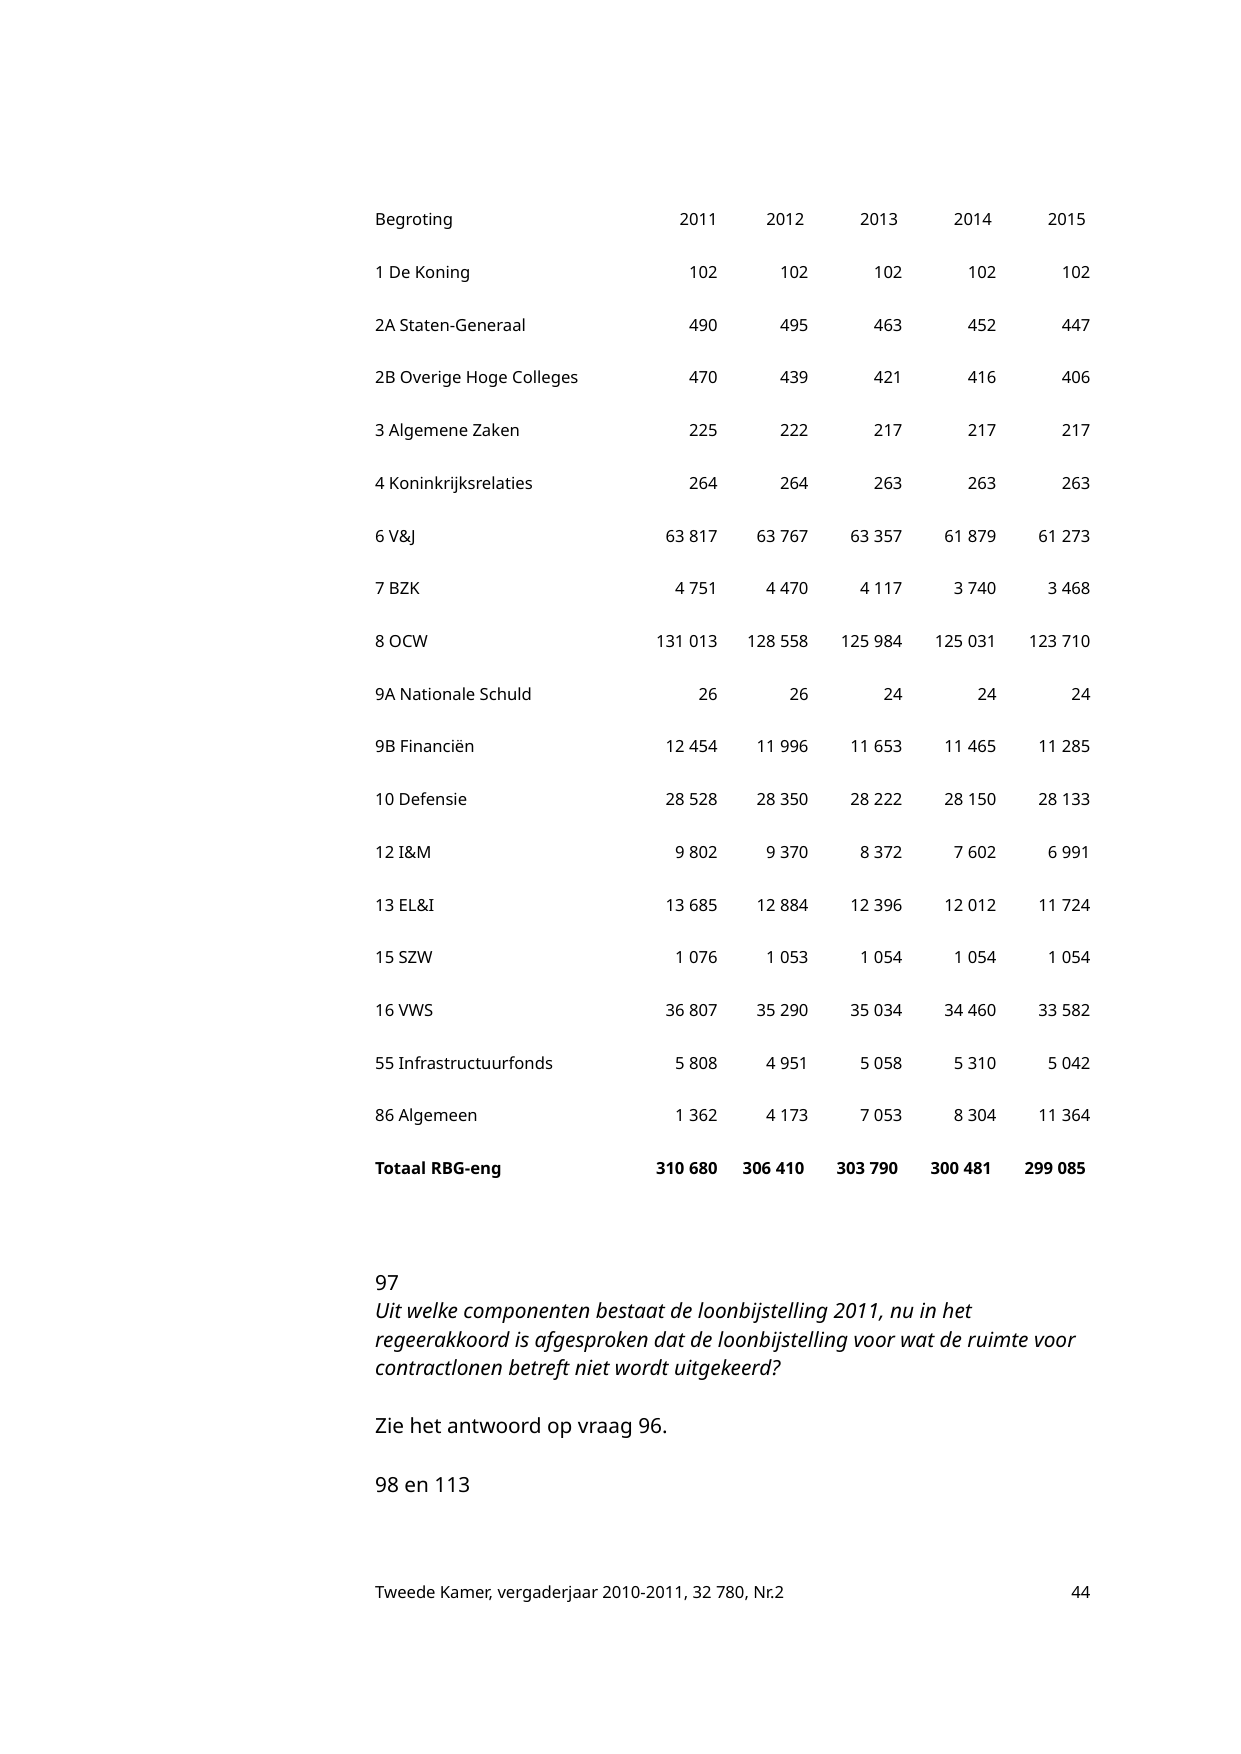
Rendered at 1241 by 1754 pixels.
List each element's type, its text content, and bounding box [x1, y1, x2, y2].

table_cell 35 290 [722, 999, 808, 1051]
table_cell 102 [808, 261, 902, 313]
table_header 2011 [592, 208, 722, 261]
table_cell 217 [902, 419, 996, 471]
table_cell 452 [902, 313, 996, 366]
table_cell 102 [722, 261, 808, 313]
table_header 2015 [996, 208, 1090, 261]
text 98 en 113 [375, 1470, 1090, 1498]
table_cell 7 053 [808, 1104, 902, 1157]
text 97 [375, 1268, 1090, 1296]
table_cell 12 012 [902, 893, 996, 946]
table_cell 61 273 [996, 524, 1090, 577]
table_cell 2A Staten-Generaal [375, 313, 592, 366]
table_cell 5 058 [808, 1051, 902, 1104]
table_cell 11 285 [996, 735, 1090, 788]
table_cell 12 884 [722, 893, 808, 946]
table_cell 102 [592, 261, 722, 313]
table_cell 490 [592, 313, 722, 366]
table_cell 470 [592, 366, 722, 419]
table_cell 28 150 [902, 788, 996, 840]
table_cell 439 [722, 366, 808, 419]
table_cell 5 042 [996, 1051, 1090, 1104]
table_cell 131 013 [592, 630, 722, 682]
table_cell 9A Nationale Schuld [375, 682, 592, 735]
text Zie het antwoord op vraag 96. [375, 1412, 1090, 1440]
table_cell 1 076 [592, 946, 722, 998]
table_cell 406 [996, 366, 1090, 419]
table_cell 33 582 [996, 999, 1090, 1051]
table_cell 8 372 [808, 840, 902, 893]
table_cell 128 558 [722, 630, 808, 682]
table_cell 421 [808, 366, 902, 419]
table_cell 306 410 [722, 1157, 808, 1209]
table_cell 1 054 [996, 946, 1090, 998]
table_cell 13 EL&I [375, 893, 592, 946]
table_cell 222 [722, 419, 808, 471]
table_cell 24 [808, 682, 902, 735]
table_cell 28 528 [592, 788, 722, 840]
table_cell 225 [592, 419, 722, 471]
table_cell 1 054 [902, 946, 996, 998]
table_cell 8 304 [902, 1104, 996, 1157]
table_cell 264 [592, 471, 722, 524]
table_header Begroting [375, 208, 592, 261]
table_cell 2B Overige Hoge Colleges [375, 366, 592, 419]
table_cell 102 [902, 261, 996, 313]
table_cell 303 790 [808, 1157, 902, 1209]
table_cell 12 396 [808, 893, 902, 946]
table_cell 10 Defensie [375, 788, 592, 840]
table_cell 13 685 [592, 893, 722, 946]
table_cell 63 357 [808, 524, 902, 577]
table_cell 263 [808, 471, 902, 524]
table_cell 1 053 [722, 946, 808, 998]
table_cell 1 De Koning [375, 261, 592, 313]
table_cell 5 808 [592, 1051, 722, 1104]
table_cell 24 [902, 682, 996, 735]
table_cell 263 [996, 471, 1090, 524]
table_cell 11 653 [808, 735, 902, 788]
table_cell 217 [808, 419, 902, 471]
table_cell 6 991 [996, 840, 1090, 893]
table_header 2014 [902, 208, 996, 261]
table_cell 125 031 [902, 630, 996, 682]
table_cell 125 984 [808, 630, 902, 682]
table_cell 7 602 [902, 840, 996, 893]
table_cell 4 751 [592, 577, 722, 629]
table_cell 63 767 [722, 524, 808, 577]
table_header 2013 [808, 208, 902, 261]
table_cell 12 454 [592, 735, 722, 788]
table_cell 63 817 [592, 524, 722, 577]
table_cell 4 117 [808, 577, 902, 629]
table_cell 11 724 [996, 893, 1090, 946]
table_cell 217 [996, 419, 1090, 471]
table_cell 61 879 [902, 524, 996, 577]
table_cell 4 Koninkrijksrelaties [375, 471, 592, 524]
table_cell 26 [722, 682, 808, 735]
table_cell 86 Algemeen [375, 1104, 592, 1157]
table_cell 11 996 [722, 735, 808, 788]
table_cell 9B Financiën [375, 735, 592, 788]
table_cell 55 Infrastructuurfonds [375, 1051, 592, 1104]
table_cell 26 [592, 682, 722, 735]
table_cell 4 951 [722, 1051, 808, 1104]
table_cell 28 350 [722, 788, 808, 840]
table_cell 1 054 [808, 946, 902, 998]
table_cell 5 310 [902, 1051, 996, 1104]
table_cell 4 470 [722, 577, 808, 629]
table_cell 3 740 [902, 577, 996, 629]
table_cell 4 173 [722, 1104, 808, 1157]
table_cell 28 133 [996, 788, 1090, 840]
table_cell 11 465 [902, 735, 996, 788]
table_cell 495 [722, 313, 808, 366]
table_cell 24 [996, 682, 1090, 735]
table_cell 16 VWS [375, 999, 592, 1051]
table_cell 300 481 [902, 1157, 996, 1209]
table_cell 299 085 [996, 1157, 1090, 1209]
table_cell 34 460 [902, 999, 996, 1051]
table_cell 1 362 [592, 1104, 722, 1157]
text Uit welke componenten bestaat de loonbijstelling 2011, nu in het regeerakkoord is afgesproken dat de loonbijstelling voor wat de ruimte voor contractlonen betreft niet wordt uitgekeerd? [375, 1296, 1090, 1382]
table_cell 9 370 [722, 840, 808, 893]
table_cell 264 [722, 471, 808, 524]
table_cell 9 802 [592, 840, 722, 893]
table_cell 28 222 [808, 788, 902, 840]
table_cell 3 468 [996, 577, 1090, 629]
table_header 2012 [722, 208, 808, 261]
table_cell 35 034 [808, 999, 902, 1051]
table_cell Totaal RBG-eng [375, 1157, 592, 1209]
table_cell 416 [902, 366, 996, 419]
table_cell 102 [996, 261, 1090, 313]
table_cell 11 364 [996, 1104, 1090, 1157]
table_cell 263 [902, 471, 996, 524]
table_cell 463 [808, 313, 902, 366]
table_cell 8 OCW [375, 630, 592, 682]
table_cell 3 Algemene Zaken [375, 419, 592, 471]
table_cell 15 SZW [375, 946, 592, 998]
table_cell 123 710 [996, 630, 1090, 682]
table_cell 447 [996, 313, 1090, 366]
table_cell 36 807 [592, 999, 722, 1051]
table_cell 7 BZK [375, 577, 592, 629]
table_cell 6 V&J [375, 524, 592, 577]
table_cell 310 680 [592, 1157, 722, 1209]
table_cell 12 I&M [375, 840, 592, 893]
